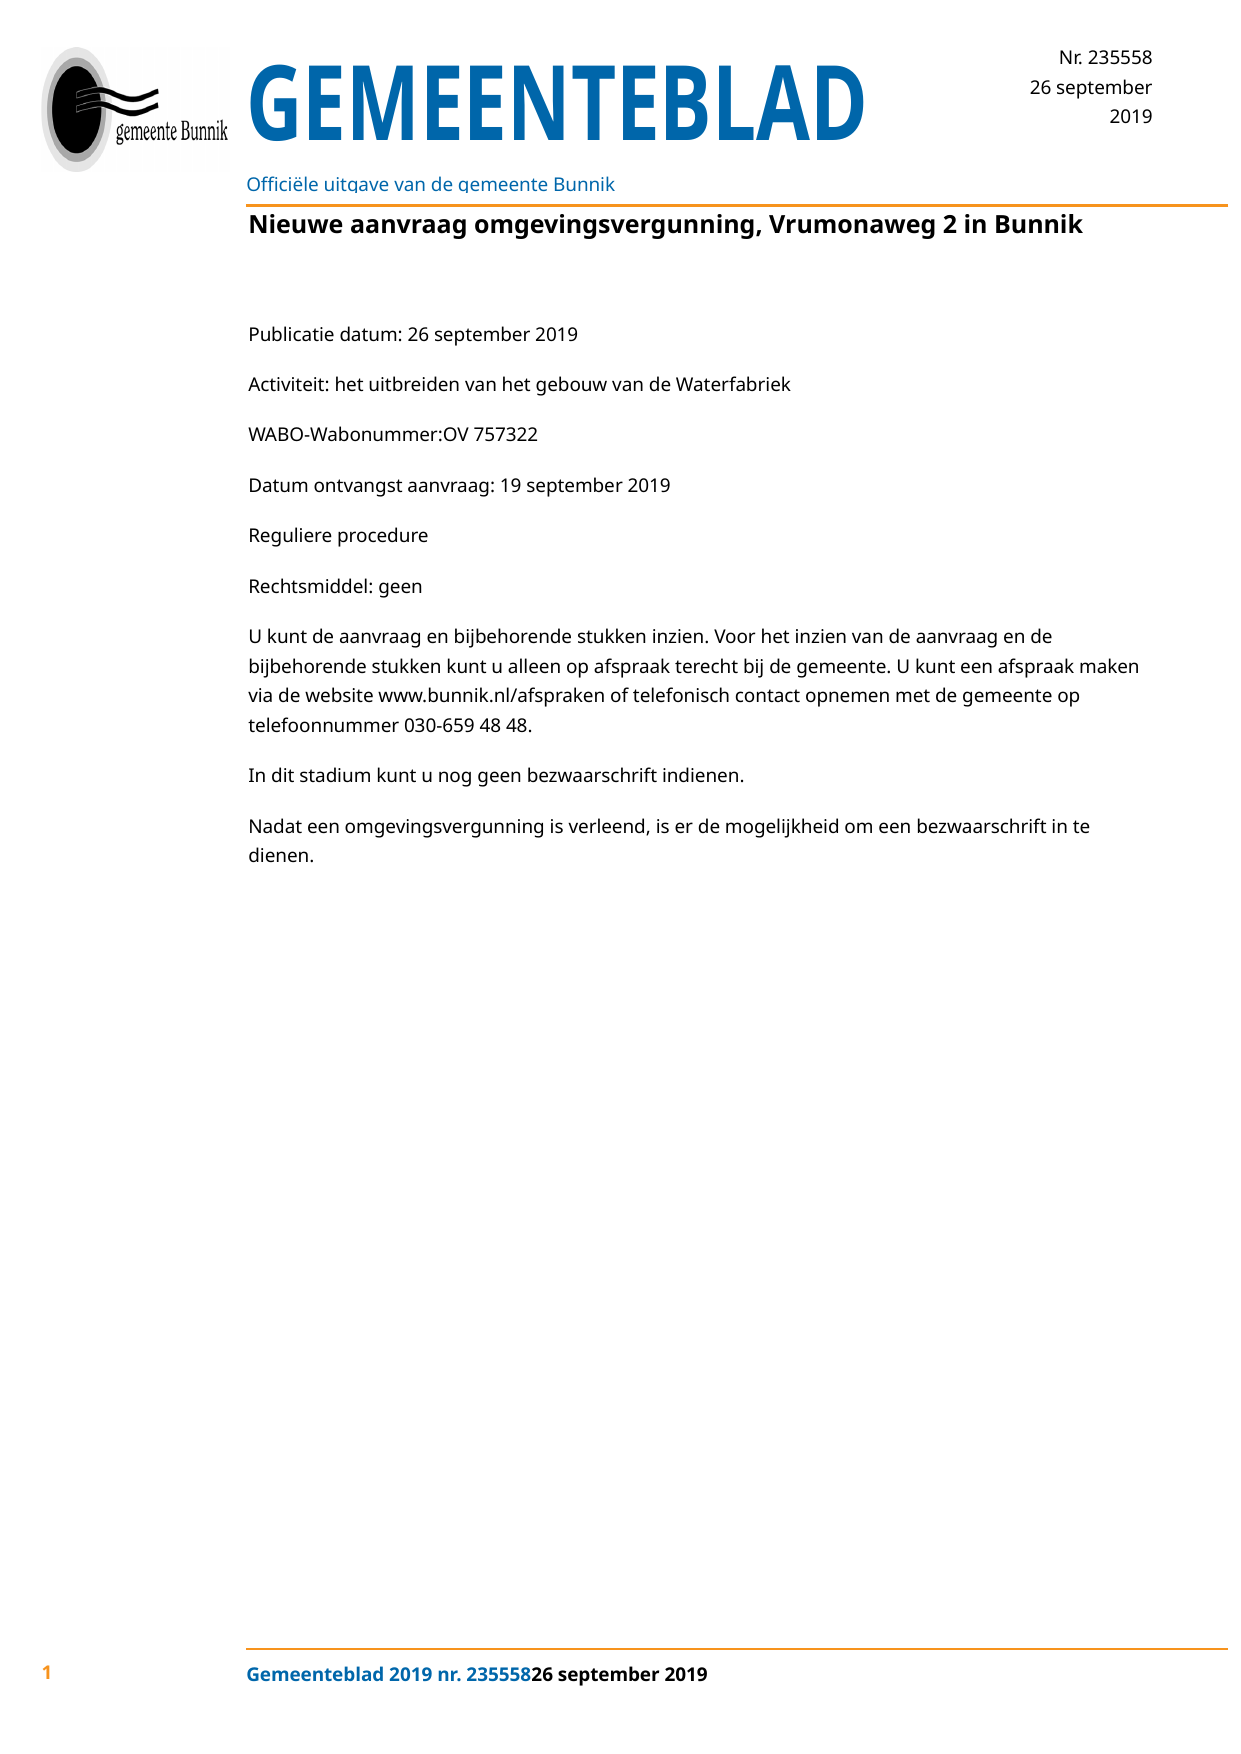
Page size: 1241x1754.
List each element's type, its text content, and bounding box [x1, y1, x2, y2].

text Datum ontvangst aanvraag: 19 september 2019 [248, 472, 1152, 498]
picture [41, 47, 231, 172]
text U kunt de aanvraag en bijbehorende stukken inzien. Voor het inzien van de aanvraag en de bijbehorende stukken kunt u alleen op afspraak terecht bij de gemeente. U kunt een afspraak maken via de website www.bunnik.nl/afspraken of telefonisch contact opnemen met de gemeente op telefoonnummer 030-659 48 48. [248, 623, 1152, 738]
text Reguliere procedure [248, 522, 1152, 548]
text In dit stadium kunt u nog geen bezwaarschrift indienen. [248, 762, 1152, 788]
text Publicatie datum: 26 september 2019 [248, 321, 1152, 346]
text Nieuwe aanvraag omgevingsvergunning, Vrumonaweg 2 in Bunnik [248, 207, 1152, 241]
text Nadat een omgevingsvergunning is verleend, is er de mogelijkheid om een bezwaarschrift in te dienen. [248, 813, 1152, 868]
text Rechtsmiddel: geen [248, 573, 1152, 598]
text Activiteit: het uitbreiden van het gebouw van de Waterfabriek [248, 371, 1152, 397]
text WABO-Wabonummer:OV 757322 [248, 422, 1152, 447]
